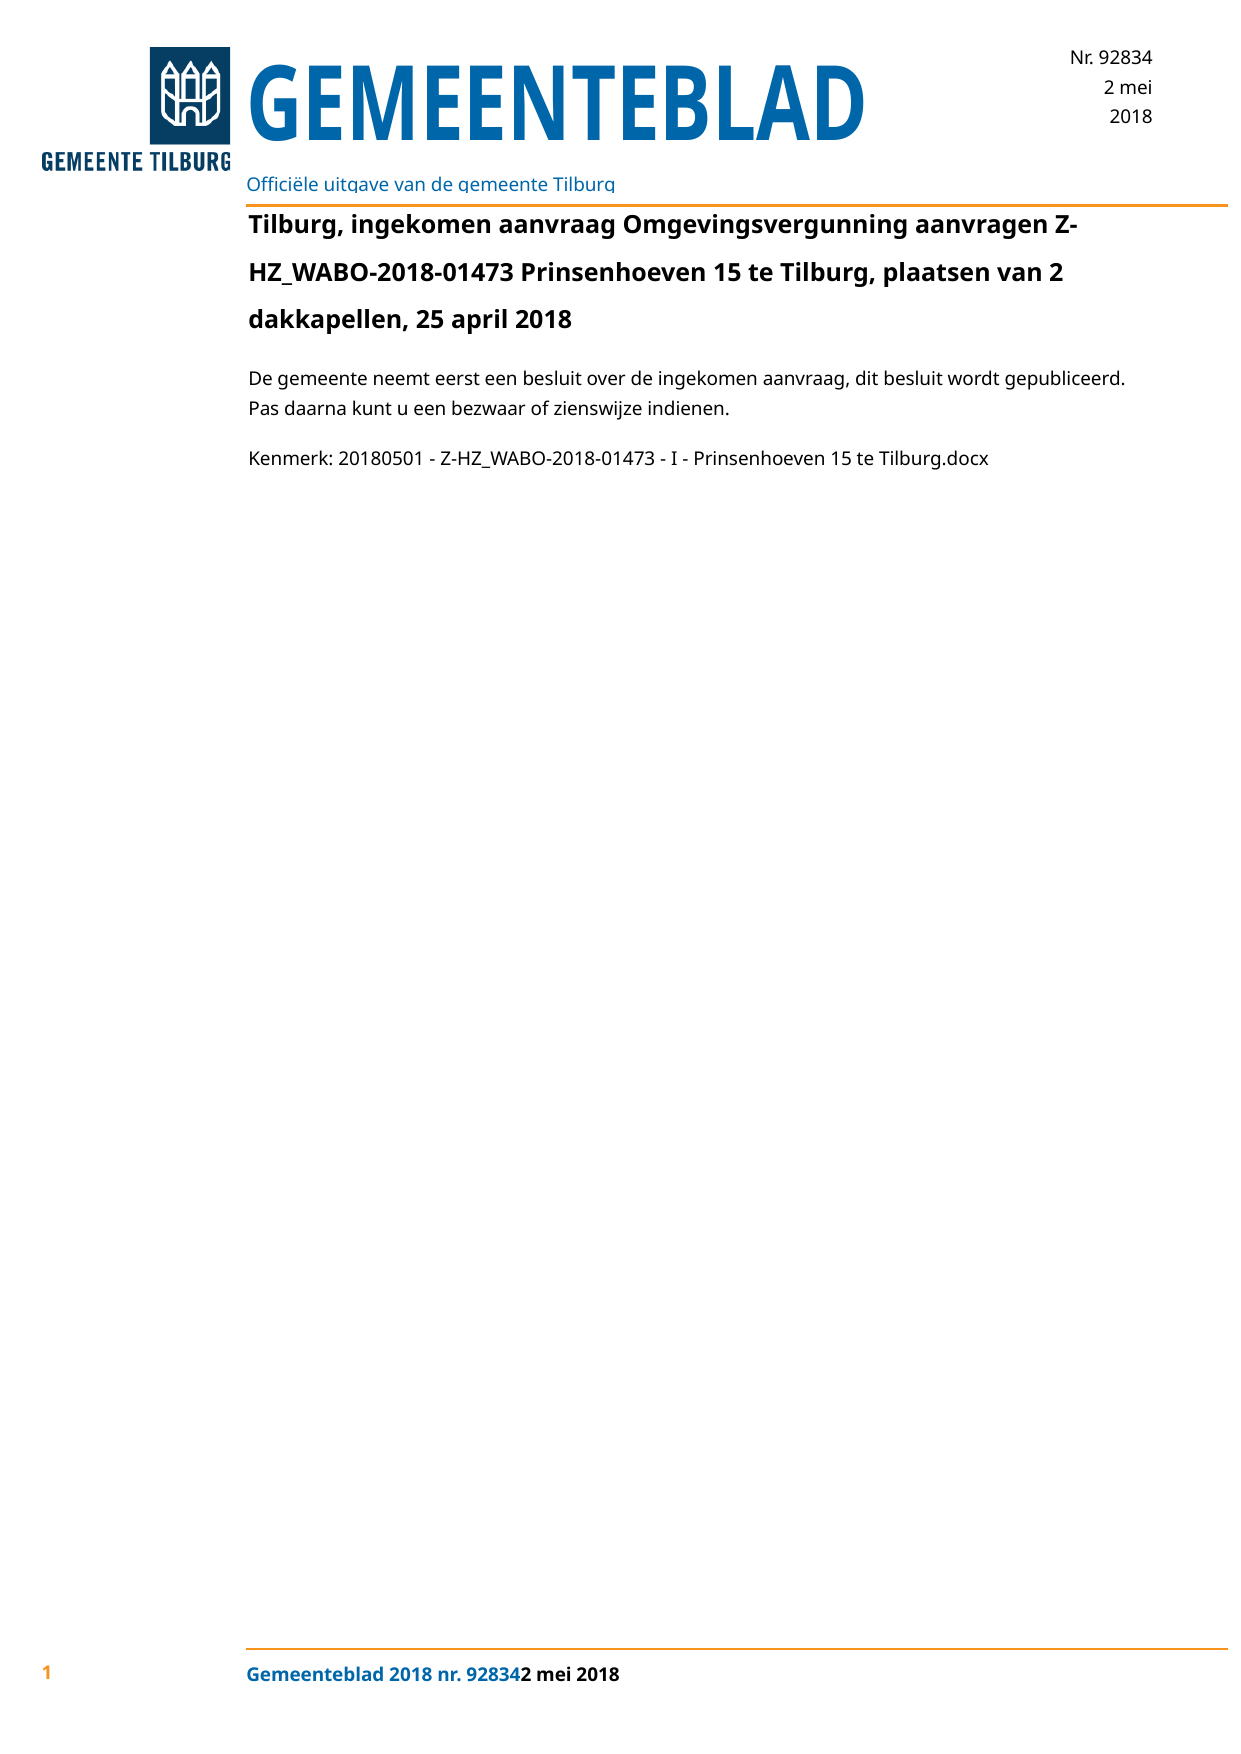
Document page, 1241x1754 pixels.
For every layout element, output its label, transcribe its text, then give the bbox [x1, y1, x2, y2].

text Tilburg, ingekomen aanvraag Omgevingsvergunning aanvragen Z-HZ_WABO-2018-01473 Prinsenhoeven 15 te Tilburg, plaatsen van 2 dakkapellen, 25 april 2018 [248, 207, 1152, 336]
text Kenmerk: 20180501 - Z-HZ_WABO-2018-01473 - I - Prinsenhoeven 15 te Tilburg.docx [248, 446, 1152, 471]
picture [41, 47, 231, 172]
text De gemeente neemt eerst een besluit over de ingekomen aanvraag, dit besluit wordt gepubliceerd. Pas daarna kunt u een bezwaar of zienswijze indienen. [248, 366, 1152, 421]
